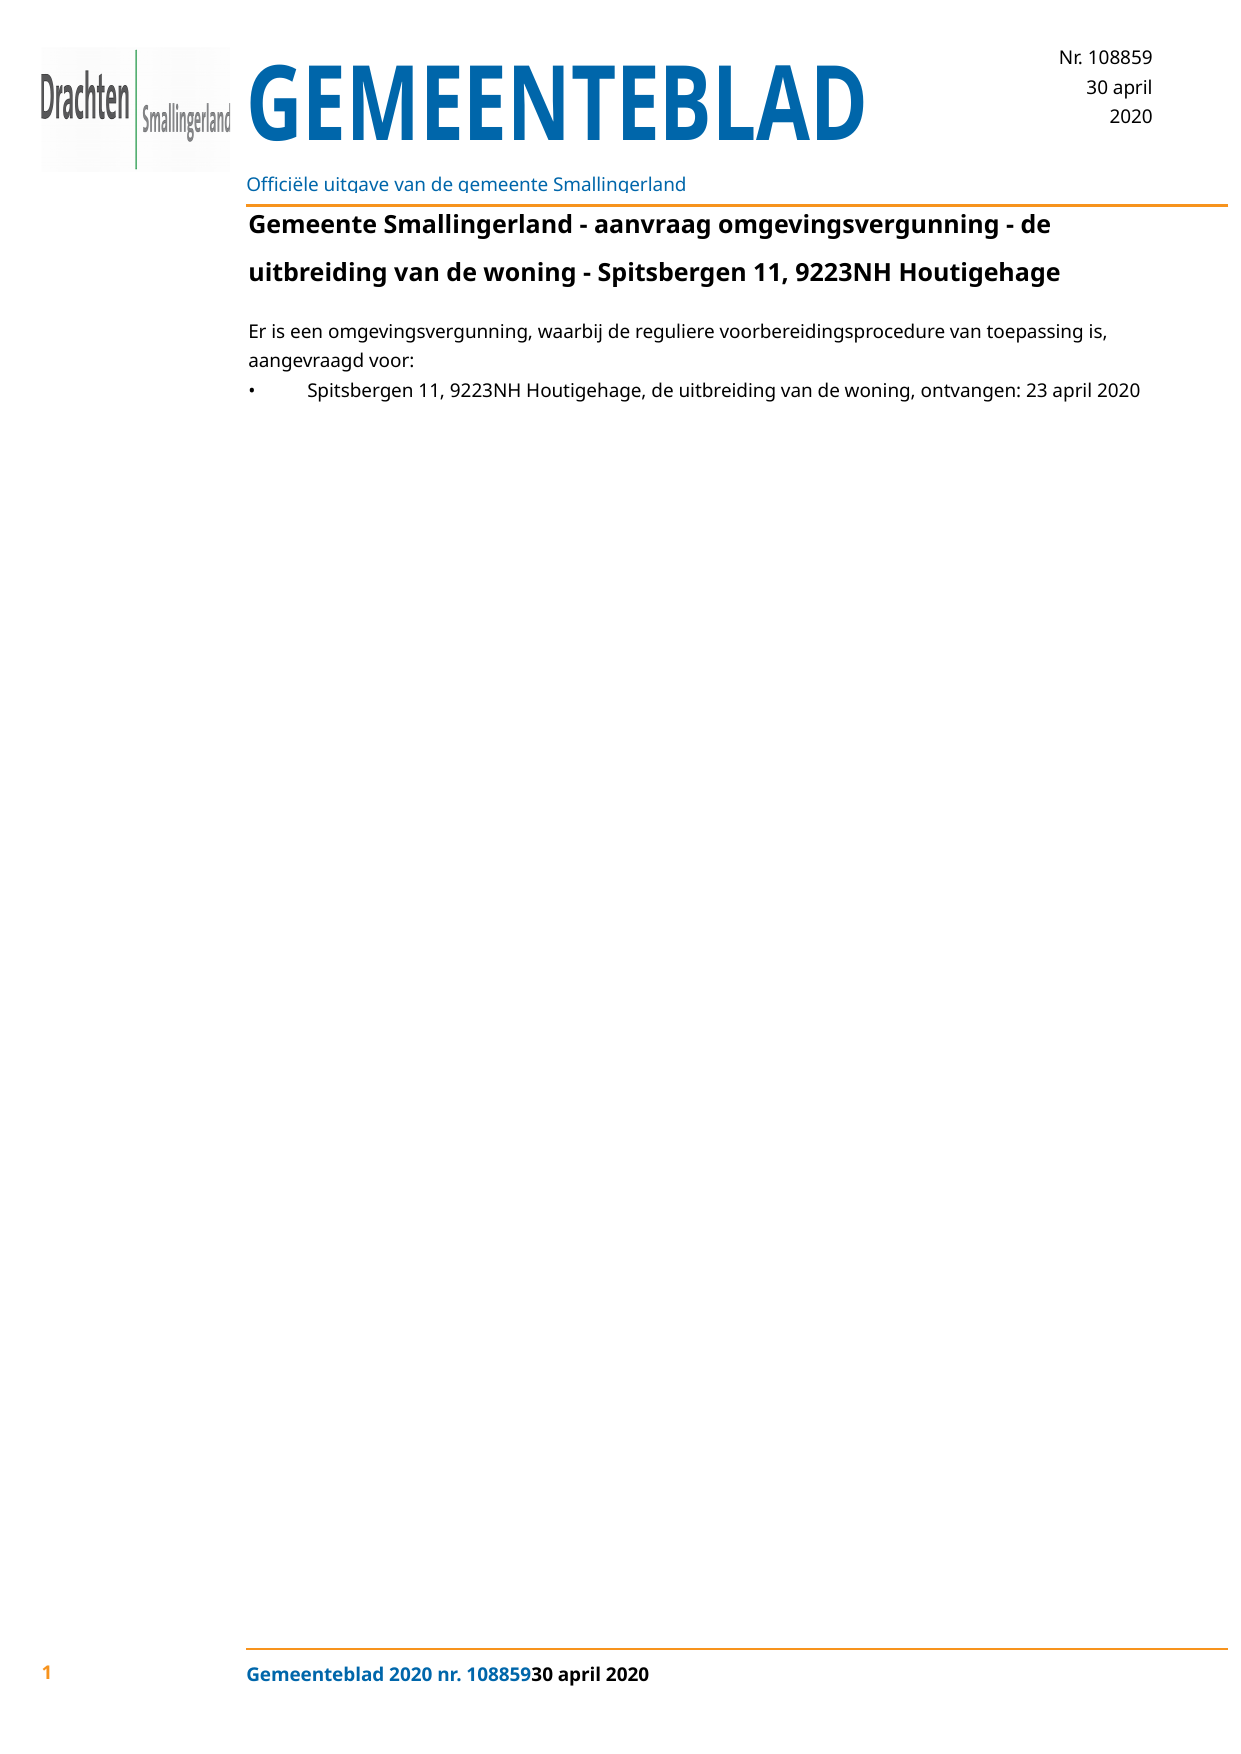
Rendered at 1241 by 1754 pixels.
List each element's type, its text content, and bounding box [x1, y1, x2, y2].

picture [41, 47, 231, 172]
text Gemeente Smallingerland - aanvraag omgevingsvergunning - de uitbreiding van de woning - Spitsbergen 11, 9223NH Houtigehage [248, 207, 1152, 288]
list Spitsbergen 11, 9223NH Houtigehage, de uitbreiding van de woning, ontvangen: 23 april 2020 [248, 377, 1152, 403]
text Er is een omgevingsvergunning, waarbij de reguliere voorbereidingsprocedure van toepassing is, aangevraagd voor: [248, 318, 1152, 373]
